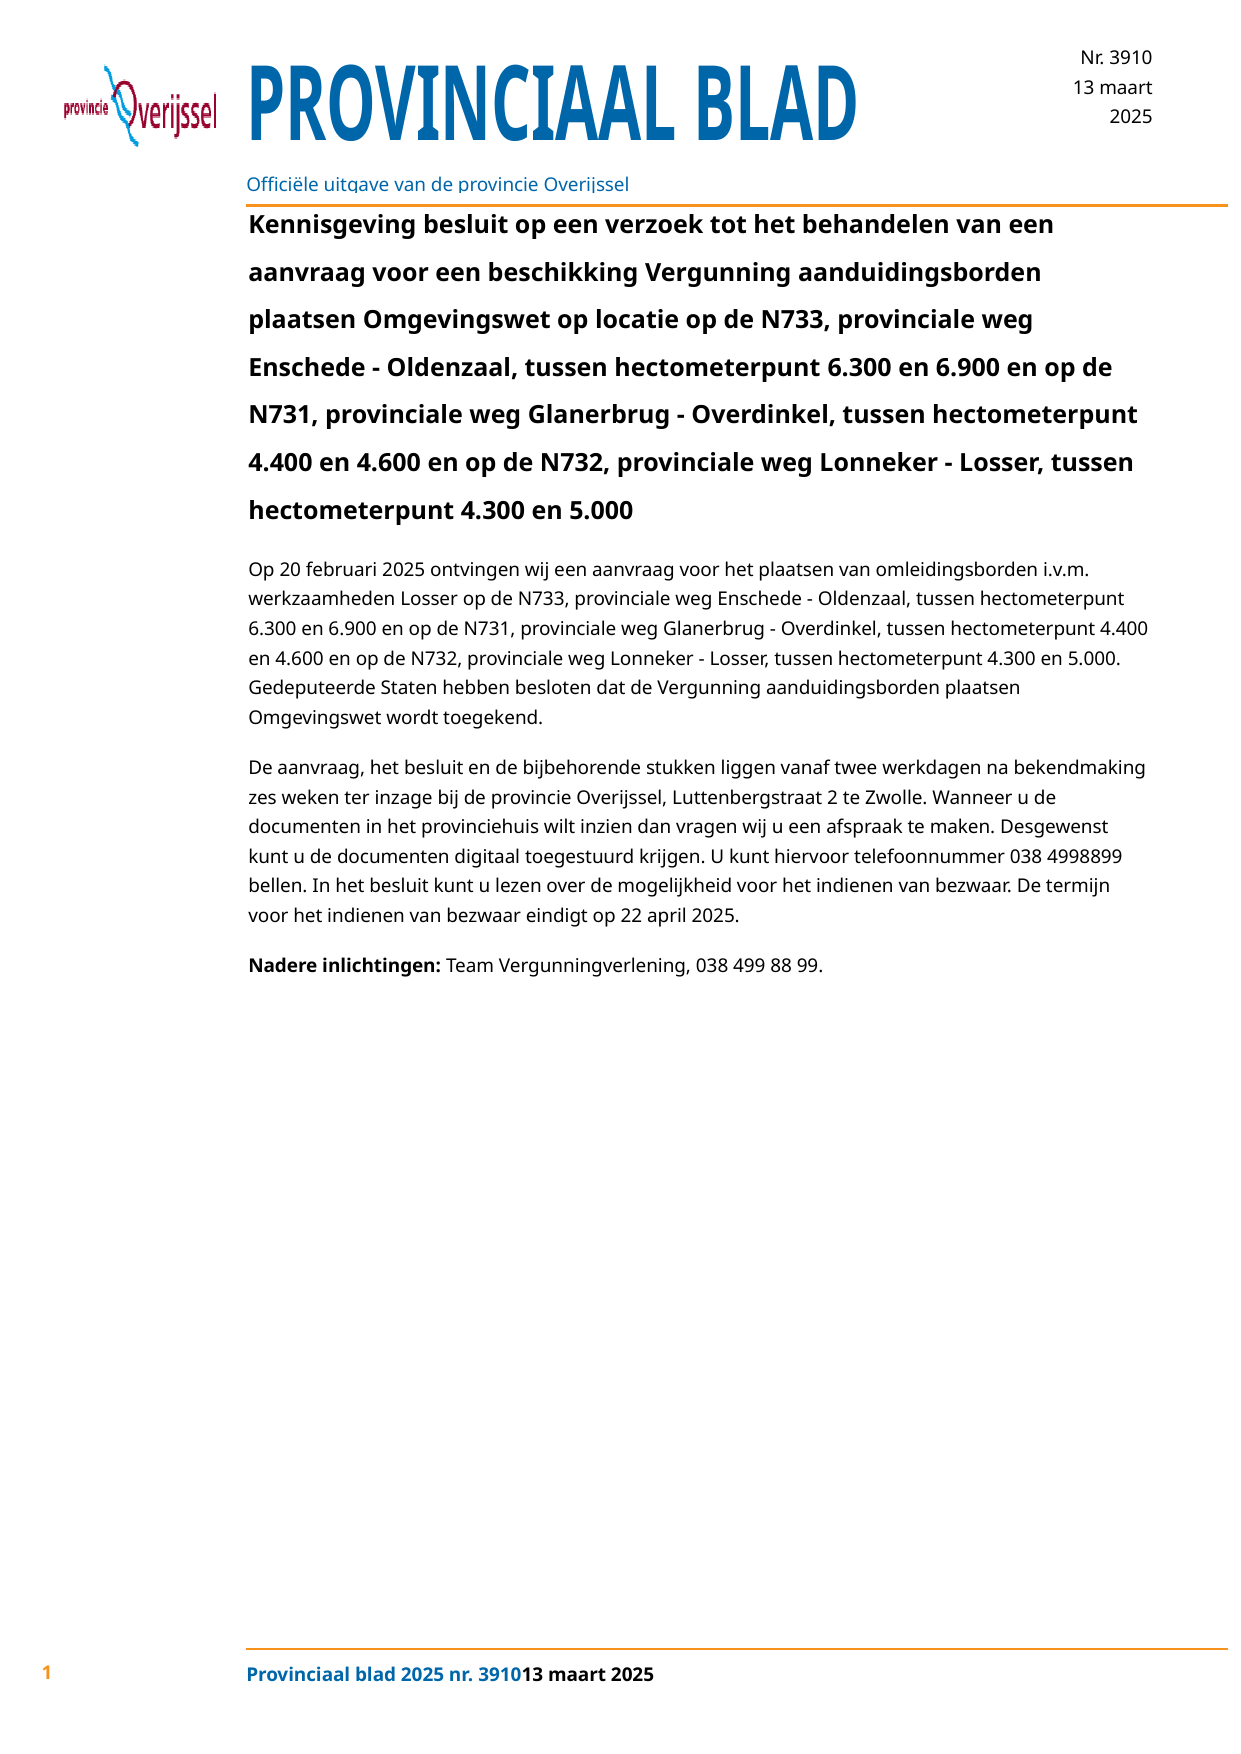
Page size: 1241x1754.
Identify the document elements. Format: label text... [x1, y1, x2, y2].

text Op 20 februari 2025 ontvingen wij een aanvraag voor het plaatsen van omleidingsborden i.v.m. werkzaamheden Losser op de N733, provinciale weg Enschede - Oldenzaal, tussen hectometerpunt 6.300 en 6.900 en op de N731, provinciale weg Glanerbrug - Overdinkel, tussen hectometerpunt 4.400 en 4.600 en op de N732, provinciale weg Lonneker - Losser, tussen hectometerpunt 4.300 en 5.000. Gedeputeerde Staten hebben besloten dat de Vergunning aanduidingsborden plaatsen Omgevingswet wordt toegekend. [248, 556, 1152, 729]
text De aanvraag, het besluit en de bijbehorende stukken liggen vanaf twee werkdagen na bekendmaking zes weken ter inzage bij de provincie Overijssel, Luttenbergstraat 2 te Zwolle. Wanneer u de documenten in het provinciehuis wilt inzien dan vragen wij u een afspraak te maken. Desgewenst kunt u de documenten digitaal toegestuurd krijgen. U kunt hiervoor telefoonnummer 038 4998899 bellen. In het besluit kunt u lezen over de mogelijkheid voor het indienen van bezwaar. De termijn voor het indienen van bezwaar eindigt op 22 april 2025. [248, 754, 1152, 928]
text Kennisgeving besluit op een verzoek tot het behandelen van een aanvraag voor een beschikking Vergunning aanduidingsborden plaatsen Omgevingswet op locatie op de N733, provinciale weg Enschede - Oldenzaal, tussen hectometerpunt 6.300 en 6.900 en op de N731, provinciale weg Glanerbrug - Overdinkel, tussen hectometerpunt 4.400 en 4.600 en op de N732, provinciale weg Lonneker - Losser, tussen hectometerpunt 4.300 en 5.000 [248, 207, 1152, 526]
text Nadere inlichtingen: Team Vergunningverlening, 038 499 88 99. [248, 953, 1152, 978]
picture [41, 47, 231, 172]
